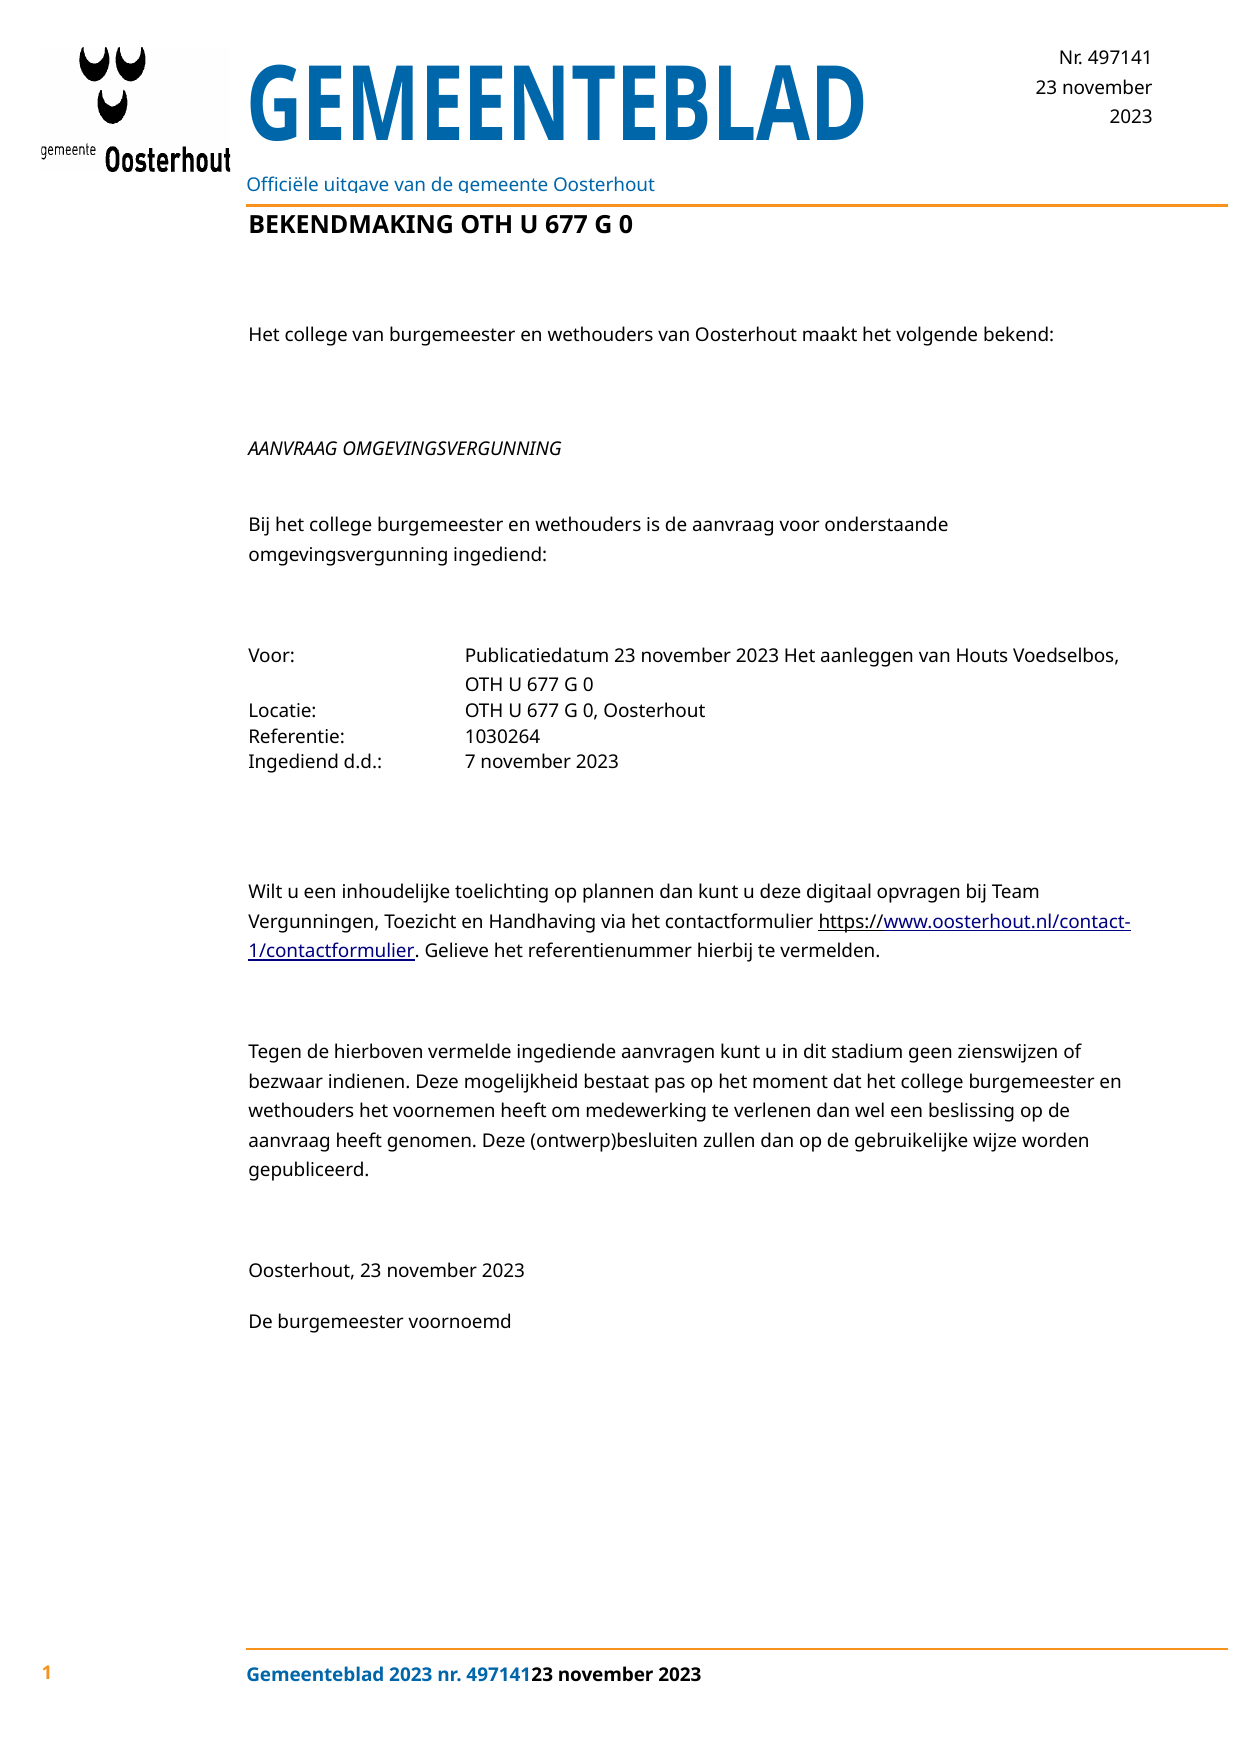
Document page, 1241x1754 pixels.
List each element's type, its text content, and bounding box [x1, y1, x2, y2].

text Oosterhout, 23 november 2023 [248, 1257, 1152, 1283]
text AANVRAAG OMGEVINGSVERGUNNING [248, 435, 1152, 461]
table_cell 7 november 2023 [465, 749, 1152, 774]
text Bij het college burgemeester en wethouders is de aanvraag voor onderstaande omgevingsvergunning ingediend: [248, 511, 1152, 567]
table_header Publicatiedatum 23 november 2023 Het aanleggen van Houts Voedselbos, OTH U 677 G 0 [465, 642, 1152, 697]
text Het college van burgemeester en wethouders van Oosterhout maakt het volgende bekend: [248, 321, 1152, 346]
table_cell Locatie: [248, 697, 464, 723]
picture [41, 47, 231, 172]
text Tegen de hierboven vermelde ingediende aanvragen kunt u in dit stadium geen zienswijzen of bezwaar indienen. Deze mogelijkheid bestaat pas op het moment dat het college burgemeester en wethouders het voornemen heeft om medewerking te verlenen dan wel een beslissing op de aanvraag heeft genomen. Deze (ontwerp)besluiten zullen dan op de gebruikelijke wijze worden gepubliceerd. [248, 1038, 1152, 1182]
table_header Voor: [248, 642, 464, 697]
table_cell 1030264 [465, 723, 1152, 748]
text Wilt u een inhoudelijke toelichting op plannen dan kunt u deze digitaal opvragen bij Team Vergunningen, Toezicht en Handhaving via het contactformulier https://www.oosterhout.nl/contact-1/contactformulier. Gelieve het referentienummer hierbij te vermelden. [248, 878, 1152, 963]
table_cell OTH U 677 G 0, Oosterhout [465, 697, 1152, 723]
text BEKENDMAKING OTH U 677 G 0 [248, 207, 1152, 241]
table_cell Ingediend d.d.: [248, 749, 464, 774]
text De burgemeester voornoemd [248, 1308, 1152, 1334]
table_cell Referentie: [248, 723, 464, 748]
